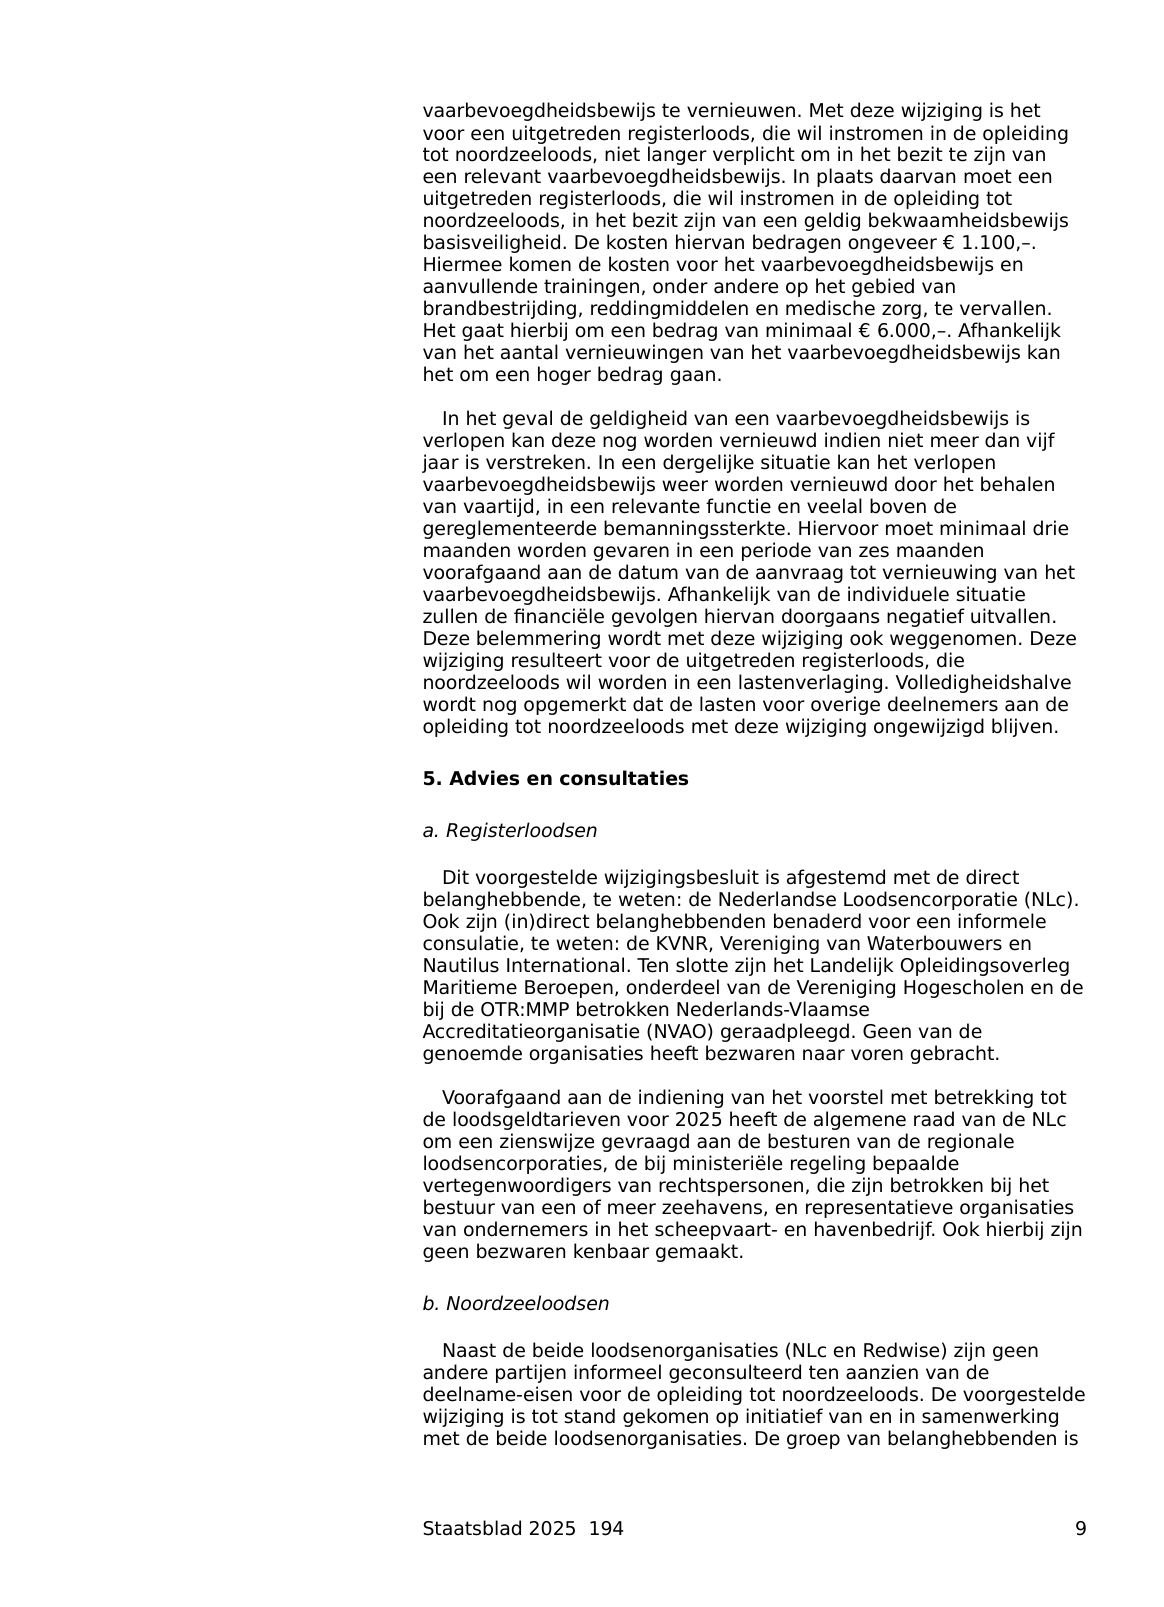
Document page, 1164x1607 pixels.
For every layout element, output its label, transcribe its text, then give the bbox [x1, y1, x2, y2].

text vaarbevoegdheidsbewijs te vernieuwen. Met deze wijziging is het voor een uitgetreden registerloods, die wil instromen in de opleiding tot noordzeeloods, niet langer verplicht om in het bezit te zijn van een relevant vaarbevoegdheidsbewijs. In plaats daarvan moet een uitgetreden registerloods, die wil instromen in de opleiding tot noordzeeloods, in het bezit zijn van een geldig bekwaamheidsbewijs basisveiligheid. De kosten hiervan bedragen ongeveer € 1.100,–. Hiermee komen de kosten voor het vaarbevoegdheidsbewijs en aanvullende trainingen, onder andere op het gebied van brandbestrijding, reddingmiddelen en medische zorg, te vervallen. Het gaat hierbij om een bedrag van minimaal € 6.000,–. Afhankelijk van het aantal vernieuwingen van het vaarbevoegdheidsbewijs kan het om een hoger bedrag gaan. [422, 100, 1087, 386]
subtitle b. Noordzeeloodsen [422, 1293, 1087, 1315]
subtitle 5. Advies en consultaties [422, 768, 1087, 790]
text In het geval de geldigheid van een vaarbevoegdheidsbewijs is verlopen kan deze nog worden vernieuwd indien niet meer dan vijf jaar is verstreken. In een dergelijke situatie kan het verlopen vaarbevoegdheidsbewijs weer worden vernieuwd door het behalen van vaartijd, in een relevante functie en veelal boven de gereglementeerde bemanningssterkte. Hiervoor moet minimaal drie maanden worden gevaren in een periode van zes maanden voorafgaand aan de datum van de aanvraag tot vernieuwing van het vaarbevoegdheidsbewijs. Afhankelijk van de individuele situatie zullen de financiële gevolgen hiervan doorgaans negatief uitvallen. Deze belemmering wordt met deze wijziging ook weggenomen. Deze wijziging resulteert voor de uitgetreden registerloods, die noordzeeloods wil worden in een lastenverlaging. Volledigheidshalve wordt nog opgemerkt dat de lasten voor overige deelnemers aan de opleiding tot noordzeeloods met deze wijziging ongewijzigd blijven. [422, 408, 1087, 738]
subtitle a. Registerloodsen [422, 820, 1087, 842]
text Naast de beide loodsenorganisaties (NLc en Redwise) zijn geen andere partijen informeel geconsulteerd ten aanzien van de deelname-eisen voor de opleiding tot noordzeeloods. De voorgestelde wijziging is tot stand gekomen op initiatief van en in samenwerking met de beide loodsenorganisaties. De groep van belanghebbenden is [422, 1340, 1087, 1450]
text Dit voorgestelde wijzigingsbesluit is afgestemd met de direct belanghebbende, te weten: de Nederlandse Loodsencorporatie (NLc). Ook zijn (in)direct belanghebbenden benaderd voor een informele consulatie, te weten: de KVNR, Vereniging van Waterbouwers en Nautilus International. Ten slotte zijn het Landelijk Opleidingsoverleg Maritieme Beroepen, onderdeel van de Vereniging Hogescholen en de bij de OTR:MMP betrokken Nederlands-Vlaamse Accreditatieorganisatie (NVAO) geraadpleegd. Geen van de genoemde organisaties heeft bezwaren naar voren gebracht. [422, 867, 1087, 1065]
text Voorafgaand aan de indiening van het voorstel met betrekking tot de loodsgeldtarieven voor 2025 heeft de algemene raad van de NLc om een zienswijze gevraagd aan de besturen van de regionale loodsencorporaties, de bij ministeriële regeling bepaalde vertegenwoordigers van rechtspersonen, die zijn betrokken bij het bestuur van een of meer zeehavens, en representatieve organisaties van ondernemers in het scheepvaart- en havenbedrijf. Ook hierbij zijn geen bezwaren kenbaar gemaakt. [422, 1087, 1087, 1263]
